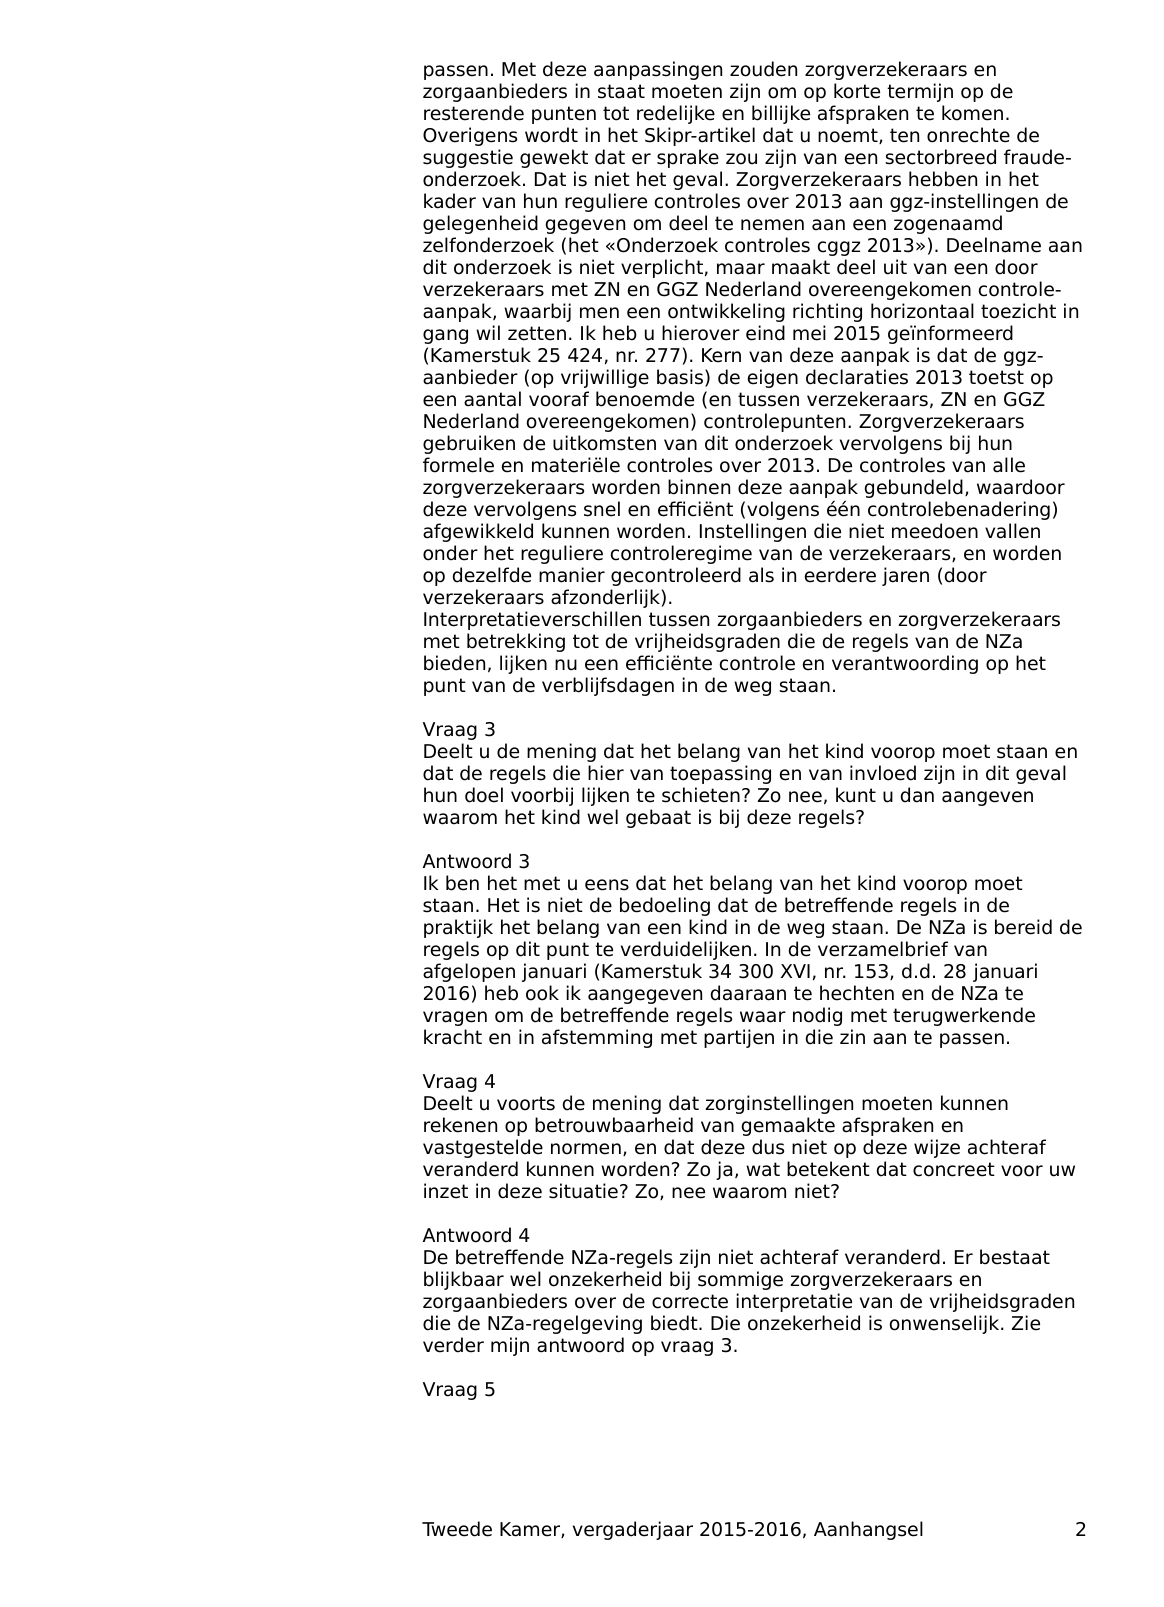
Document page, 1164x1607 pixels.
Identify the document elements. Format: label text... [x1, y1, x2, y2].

text passen. Met deze aanpassingen zouden zorgverzekeraars en zorgaanbieders in staat moeten zijn om op korte termijn op de resterende punten tot redelijke en billijke afspraken te komen. [422, 59, 1087, 125]
text Deelt u voorts de mening dat zorginstellingen moeten kunnen rekenen op betrouwbaarheid van gemaakte afspraken en vastgestelde normen, en dat deze dus niet op deze wijze achteraf veranderd kunnen worden? Zo ja, wat betekent dat concreet voor uw inzet in deze situatie? Zo, nee waarom niet? [422, 1093, 1087, 1203]
text De betreffende NZa-regels zijn niet achteraf veranderd. Er bestaat blijkbaar wel onzekerheid bij sommige zorgverzekeraars en zorgaanbieders over de correcte interpretatie van de vrijheidsgraden die de NZa-regelgeving biedt. Die onzekerheid is onwenselijk. Zie verder mijn antwoord op vraag 3. [422, 1247, 1087, 1357]
text Deelt u de mening dat het belang van het kind voorop moet staan en dat de regels die hier van toepassing en van invloed zijn in dit geval hun doel voorbij lijken te schieten? Zo nee, kunt u dan aangeven waarom het kind wel gebaat is bij deze regels? [422, 741, 1087, 828]
text Overigens wordt in het Skipr-artikel dat u noemt, ten onrechte de suggestie gewekt dat er sprake zou zijn van een sectorbreed fraude-onderzoek. Dat is niet het geval. Zorgverzekeraars hebben in het kader van hun reguliere controles over 2013 aan ggz-instellingen de gelegenheid gegeven om deel te nemen aan een zogenaamd zelfonderzoek (het «Onderzoek controles cggz 2013»). Deelname aan dit onderzoek is niet verplicht, maar maakt deel uit van een door verzekeraars met ZN en GGZ Nederland overeengekomen controle-aanpak, waarbij men een ontwikkeling richting horizontaal toezicht in gang wil zetten. Ik heb u hierover eind mei 2015 geïnformeerd (Kamerstuk 25 424, nr. 277). Kern van deze aanpak is dat de ggz-aanbieder (op vrijwillige basis) de eigen declaraties 2013 toetst op een aantal vooraf benoemde (en tussen verzekeraars, ZN en GGZ Nederland overeengekomen) controlepunten. Zorgverzekeraars gebruiken de uitkomsten van dit onderzoek vervolgens bij hun formele en materiële controles over 2013. De controles van alle zorgverzekeraars worden binnen deze aanpak gebundeld, waardoor deze vervolgens snel en efficiënt (volgens één controlebenadering) afgewikkeld kunnen worden. Instellingen die niet meedoen vallen onder het reguliere controleregime van de verzekeraars, en worden op dezelfde manier gecontroleerd als in eerdere jaren (door verzekeraars afzonderlijk). [422, 125, 1087, 608]
text Vraag 3 [422, 719, 1087, 741]
text Vraag 5 [422, 1379, 1087, 1401]
text Ik ben het met u eens dat het belang van het kind voorop moet staan. Het is niet de bedoeling dat de betreffende regels in de praktijk het belang van een kind in de weg staan. De NZa is bereid de regels op dit punt te verduidelijken. In de verzamelbrief van afgelopen januari (Kamerstuk 34 300 XVI, nr. 153, d.d. 28 januari 2016) heb ook ik aangegeven daaraan te hechten en de NZa te vragen om de betreffende regels waar nodig met terugwerkende kracht en in afstemming met partijen in die zin aan te passen. [422, 873, 1087, 1048]
text Interpretatieverschillen tussen zorgaanbieders en zorgverzekeraars met betrekking tot de vrijheidsgraden die de regels van de NZa bieden, lijken nu een efficiënte controle en verantwoording op het punt van de verblijfsdagen in de weg staan. [422, 608, 1087, 696]
text Antwoord 3 [422, 851, 1087, 873]
text Vraag 4 [422, 1071, 1087, 1093]
text Antwoord 4 [422, 1225, 1087, 1247]
